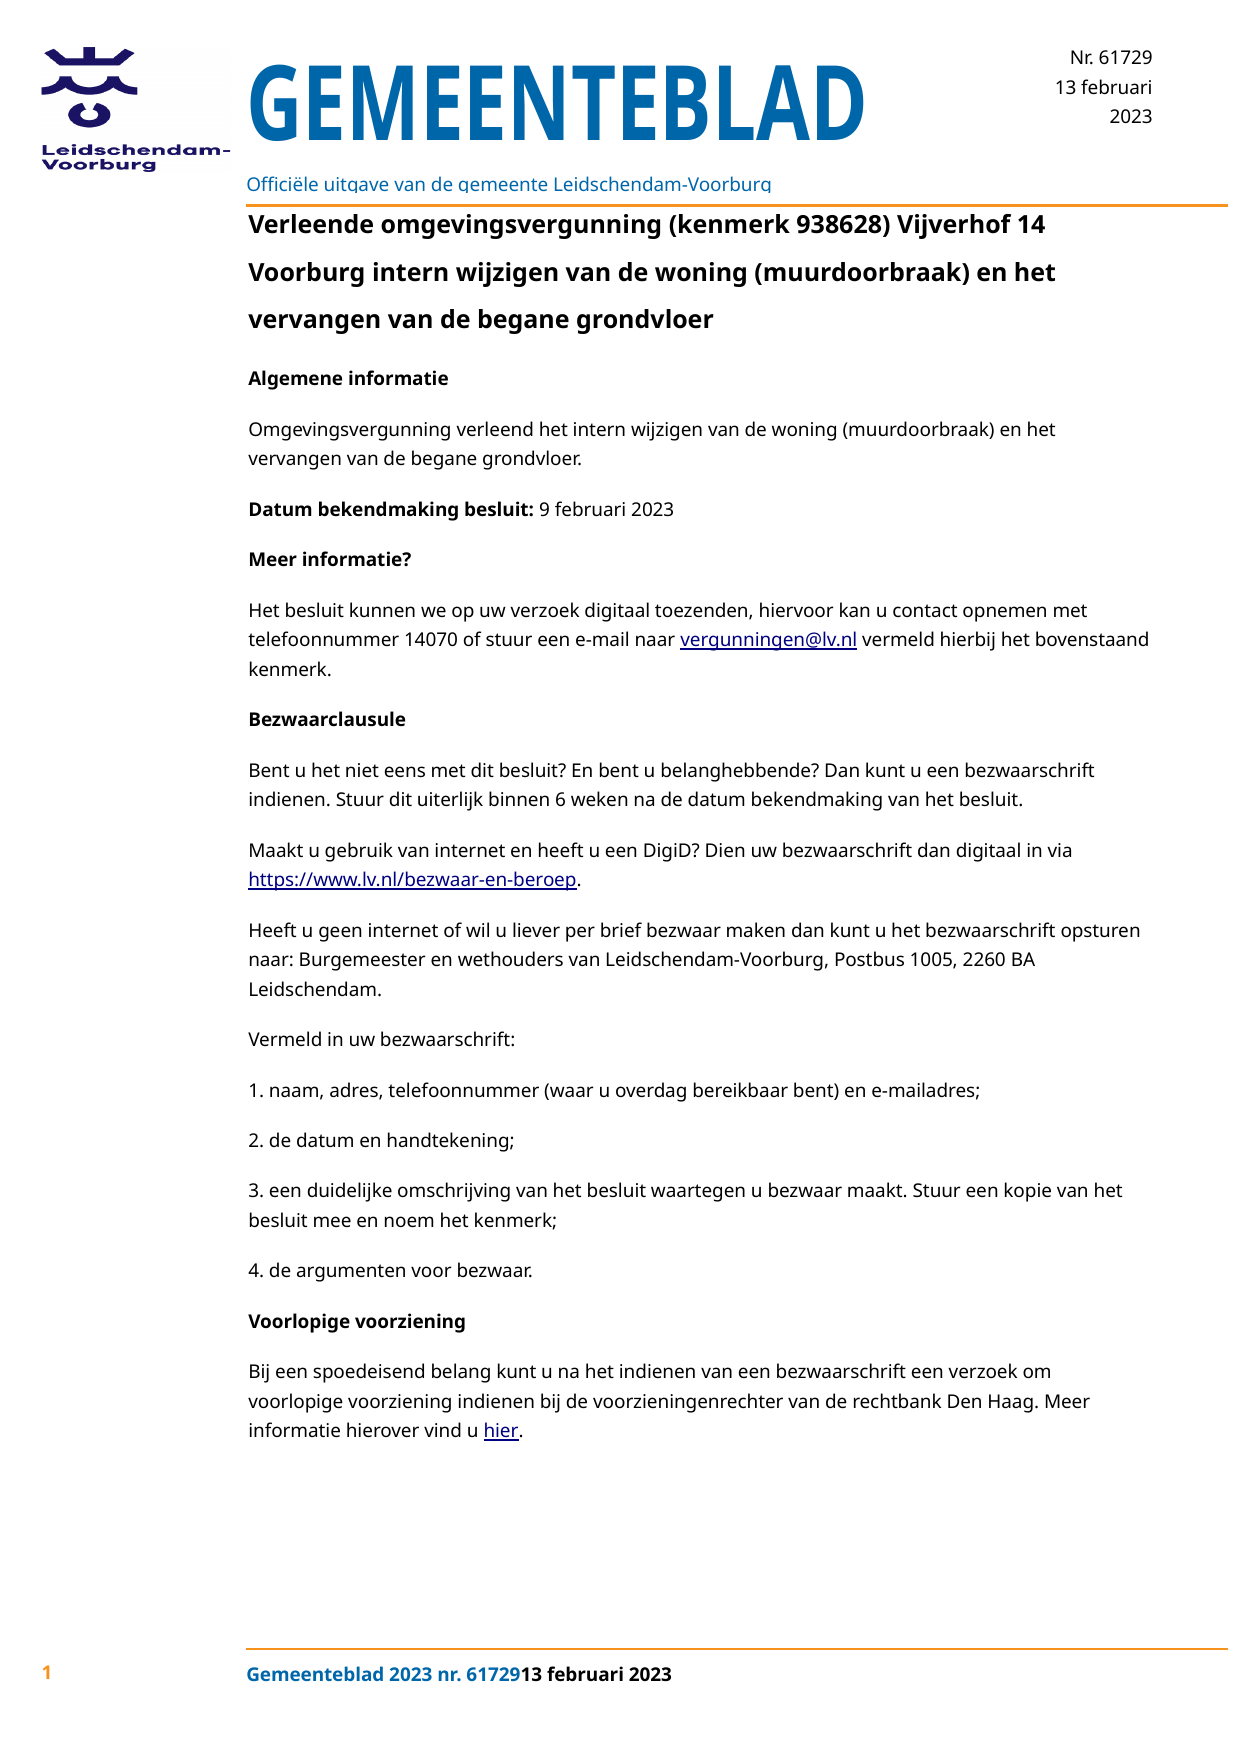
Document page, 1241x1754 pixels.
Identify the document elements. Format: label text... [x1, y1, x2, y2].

text Bij een spoedeisend belang kunt u na het indienen van een bezwaarschrift een verzoek om voorlopige voorziening indienen bij de voorzieningenrechter van de rechtbank Den Haag. Meer informatie hierover vind u hier. [248, 1358, 1152, 1443]
text 2. de datum en handtekening; [248, 1127, 1152, 1153]
text 4. de argumenten voor bezwaar. [248, 1258, 1152, 1283]
text Bent u het niet eens met dit besluit? En bent u belanghebbende? Dan kunt u een bezwaarschrift indienen. Stuur dit uiterlijk binnen 6 weken na de datum bekendmaking van het besluit. [248, 757, 1152, 812]
text Maakt u gebruik van internet en heeft u een DigiD? Dien uw bezwaarschrift dan digitaal in via https://www.lv.nl/bezwaar-en-beroep. [248, 837, 1152, 892]
text Vermeld in uw bezwaarschrift: [248, 1026, 1152, 1052]
text Datum bekendmaking besluit: 9 februari 2023 [248, 496, 1152, 522]
text 1. naam, adres, telefoonnummer (waar u overdag bereikbaar bent) en e-mailadres; [248, 1077, 1152, 1102]
text Het besluit kunnen we op uw verzoek digitaal toezenden, hiervoor kan u contact opnemen met telefoonnummer 14070 of stuur een e-mail naar vergunningen@lv.nl vermeld hierbij het bovenstaand kenmerk. [248, 597, 1152, 682]
text Meer informatie? [248, 546, 1152, 572]
text Omgevingsvergunning verleend het intern wijzigen van de woning (muurdoorbraak) en het vervangen van de begane grondvloer. [248, 416, 1152, 471]
picture [41, 47, 231, 172]
text Bezwaarclausule [248, 706, 1152, 732]
text Voorlopige voorziening [248, 1308, 1152, 1334]
text Algemene informatie [248, 366, 1152, 391]
text Heeft u geen internet of wil u liever per brief bezwaar maken dan kunt u het bezwaarschrift opsturen naar: Burgemeester en wethouders van Leidschendam-Voorburg, Postbus 1005, 2260 BA Leidschendam. [248, 917, 1152, 1002]
text Verleende omgevingsvergunning (kenmerk 938628) Vijverhof 14 Voorburg intern wijzigen van de woning (muurdoorbraak) en het vervangen van de begane grondvloer [248, 207, 1152, 336]
text 3. een duidelijke omschrijving van het besluit waartegen u bezwaar maakt. Stuur een kopie van het besluit mee en noem het kenmerk; [248, 1178, 1152, 1233]
